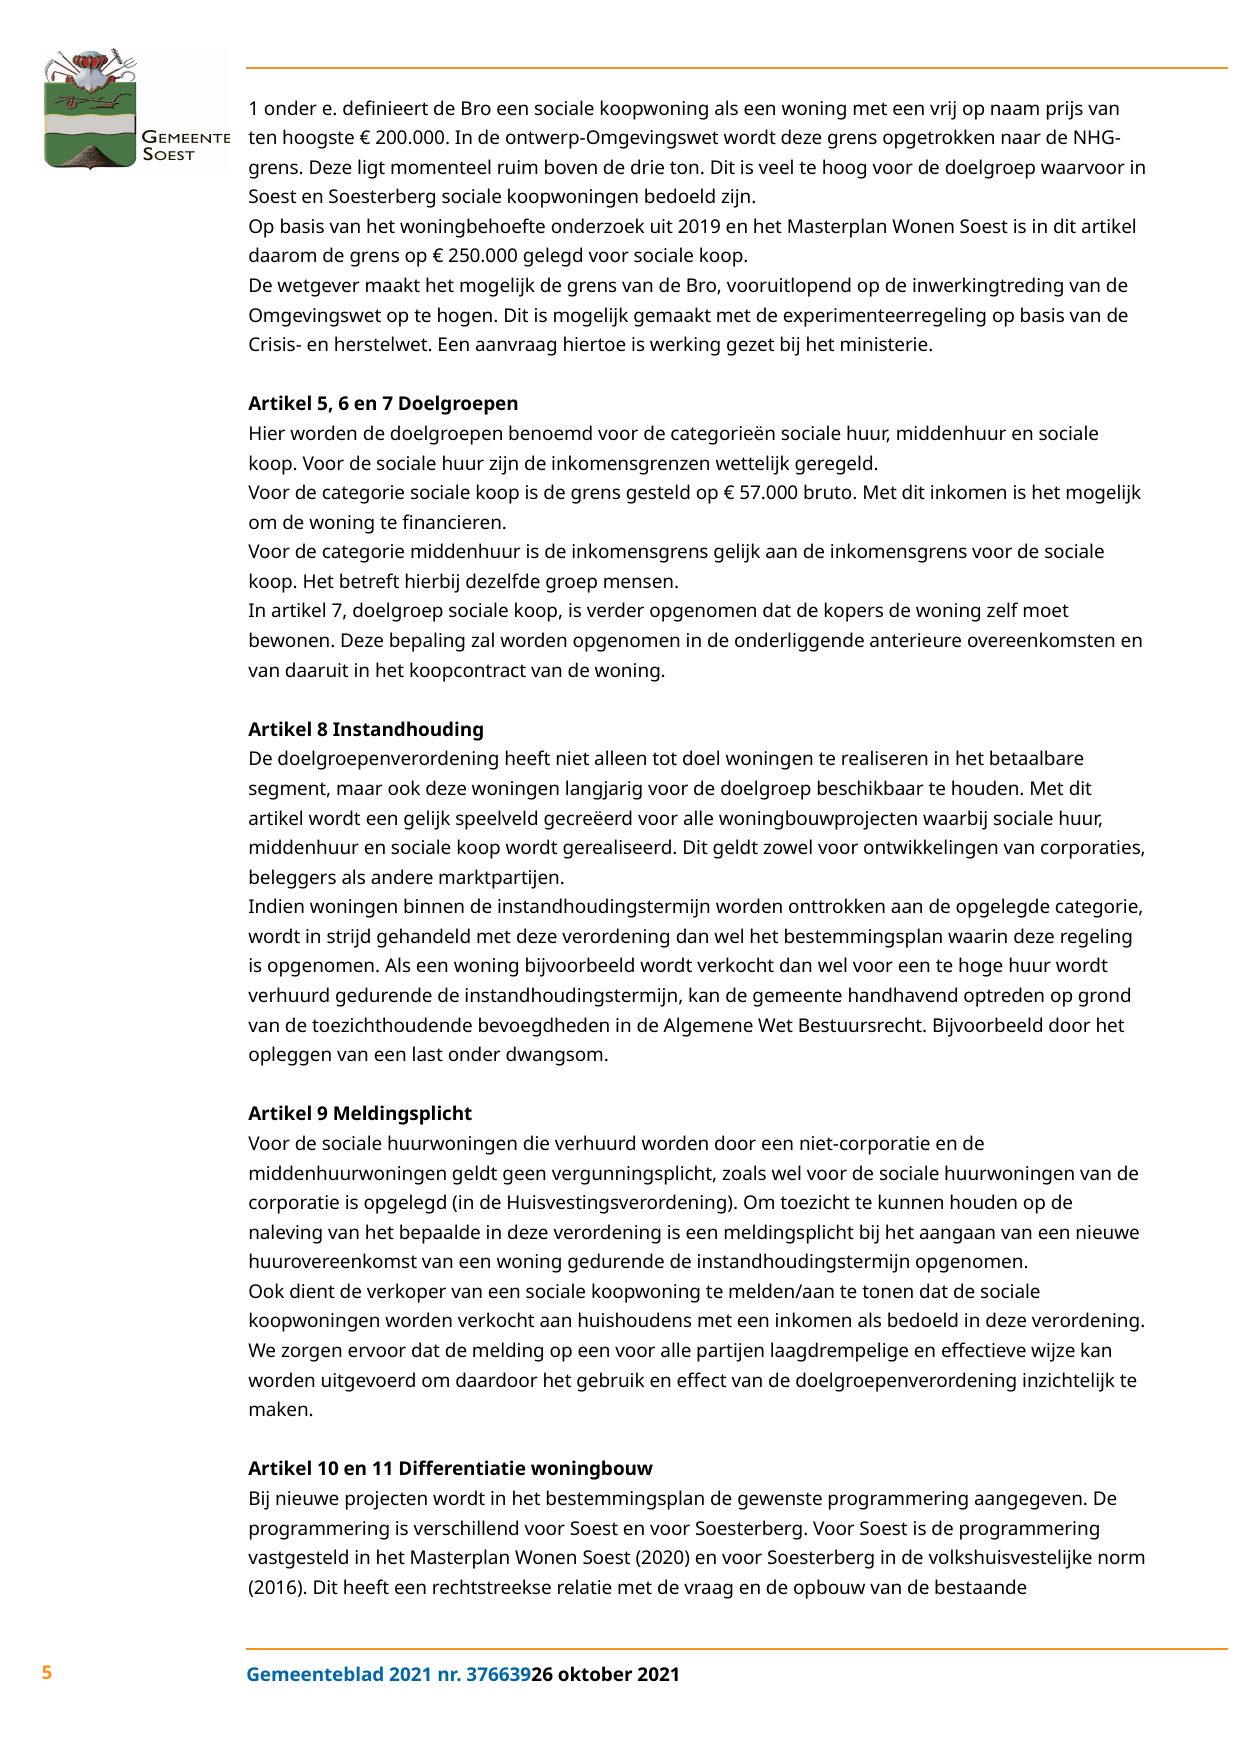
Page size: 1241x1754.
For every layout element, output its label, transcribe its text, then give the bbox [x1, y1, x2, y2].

picture [41, 47, 231, 172]
text De doelgroepenverordening heeft niet alleen tot doel woningen te realiseren in het betaalbare segment, maar ook deze woningen langjarig voor de doelgroep beschikbaar te houden. Met dit artikel wordt een gelijk speelveld gecreëerd voor alle woningbouwprojecten waarbij sociale huur, middenhuur en sociale koop wordt gerealiseerd. Dit geldt zowel voor ontwikkelingen van corporaties, beleggers als andere marktpartijen. [248, 746, 1152, 890]
text Artikel 8 Instandhouding [248, 716, 1152, 742]
text Ook dient de verkoper van een sociale koopwoning te melden/aan te tonen dat de sociale koopwoningen worden verkocht aan huishoudens met een inkomen als bedoeld in deze verordening. We zorgen ervoor dat de melding op een voor alle partijen laagdrempelige en effectieve wijze kan worden uitgevoerd om daardoor het gebruik en effect van de doelgroepenverordening inzichtelijk te maken. [248, 1278, 1152, 1422]
text Op basis van het woningbehoefte onderzoek uit 2019 en het Masterplan Wonen Soest is in dit artikel daarom de grens op € 250.000 gelegd voor sociale koop. [248, 213, 1152, 268]
text De wetgever maakt het mogelijk de grens van de Bro, vooruitlopend op de inwerkingtreding van de Omgevingswet op te hogen. Dit is mogelijk gemaakt met de experimenteerregeling op basis van de Crisis- en herstelwet. Een aanvraag hiertoe is werking gezet bij het ministerie. [248, 272, 1152, 357]
text Artikel 9 Meldingsplicht [248, 1101, 1152, 1126]
text Bij nieuwe projecten wordt in het bestemmingsplan de gewenste programmering aangegeven. De programmering is verschillend voor Soest en voor Soesterberg. Voor Soest is de programmering vastgesteld in het Masterplan Wonen Soest (2020) en voor Soesterberg in de volkshuisvestelijke norm (2016). Dit heeft een rechtstreekse relatie met de vraag en de opbouw van de bestaande [248, 1485, 1152, 1600]
text Artikel 10 en 11 Differentiatie woningbouw [248, 1456, 1152, 1481]
text Artikel 5, 6 en 7 Doelgroepen [248, 391, 1152, 416]
text Hier worden de doelgroepen benoemd voor de categorieën sociale huur, middenhuur en sociale koop. Voor de sociale huur zijn de inkomensgrenzen wettelijk geregeld. [248, 420, 1152, 476]
text Voor de sociale huurwoningen die verhuurd worden door een niet-corporatie en de middenhuurwoningen geldt geen vergunningsplicht, zoals wel voor de sociale huurwoningen van de corporatie is opgelegd (in de Huisvestingsverordening). Om toezicht te kunnen houden op de naleving van het bepaalde in deze verordening is een meldingsplicht bij het aangaan van een nieuwe huurovereenkomst van een woning gedurende de instandhoudingstermijn opgenomen. [248, 1130, 1152, 1274]
text Voor de categorie sociale koop is de grens gesteld op € 57.000 bruto. Met dit inkomen is het mogelijk om de woning te financieren. [248, 479, 1152, 535]
text In artikel 7, doelgroep sociale koop, is verder opgenomen dat de kopers de woning zelf moet bewonen. Deze bepaling zal worden opgenomen in de onderliggende anterieure overeenkomsten en van daaruit in het koopcontract van de woning. [248, 598, 1152, 683]
text 1 onder e. definieert de Bro een sociale koopwoning als een woning met een vrij op naam prijs van ten hoogste € 200.000. In de ontwerp-Omgevingswet wordt deze grens opgetrokken naar de NHG-grens. Deze ligt momenteel ruim boven de drie ton. Dit is veel te hoog voor de doelgroep waarvoor in Soest en Soesterberg sociale koopwoningen bedoeld zijn. [248, 95, 1152, 209]
text Voor de categorie middenhuur is de inkomensgrens gelijk aan de inkomensgrens voor de sociale koop. Het betreft hierbij dezelfde groep mensen. [248, 538, 1152, 594]
text Indien woningen binnen de instandhoudingstermijn worden onttrokken aan de opgelegde categorie, wordt in strijd gehandeld met deze verordening dan wel het bestemmingsplan waarin deze regeling is opgenomen. Als een woning bijvoorbeeld wordt verkocht dan wel voor een te hoge huur wordt verhuurd gedurende de instandhoudingstermijn, kan de gemeente handhavend optreden op grond van de toezichthoudende bevoegdheden in de Algemene Wet Bestuursrecht. Bijvoorbeeld door het opleggen van een last onder dwangsom. [248, 893, 1152, 1067]
